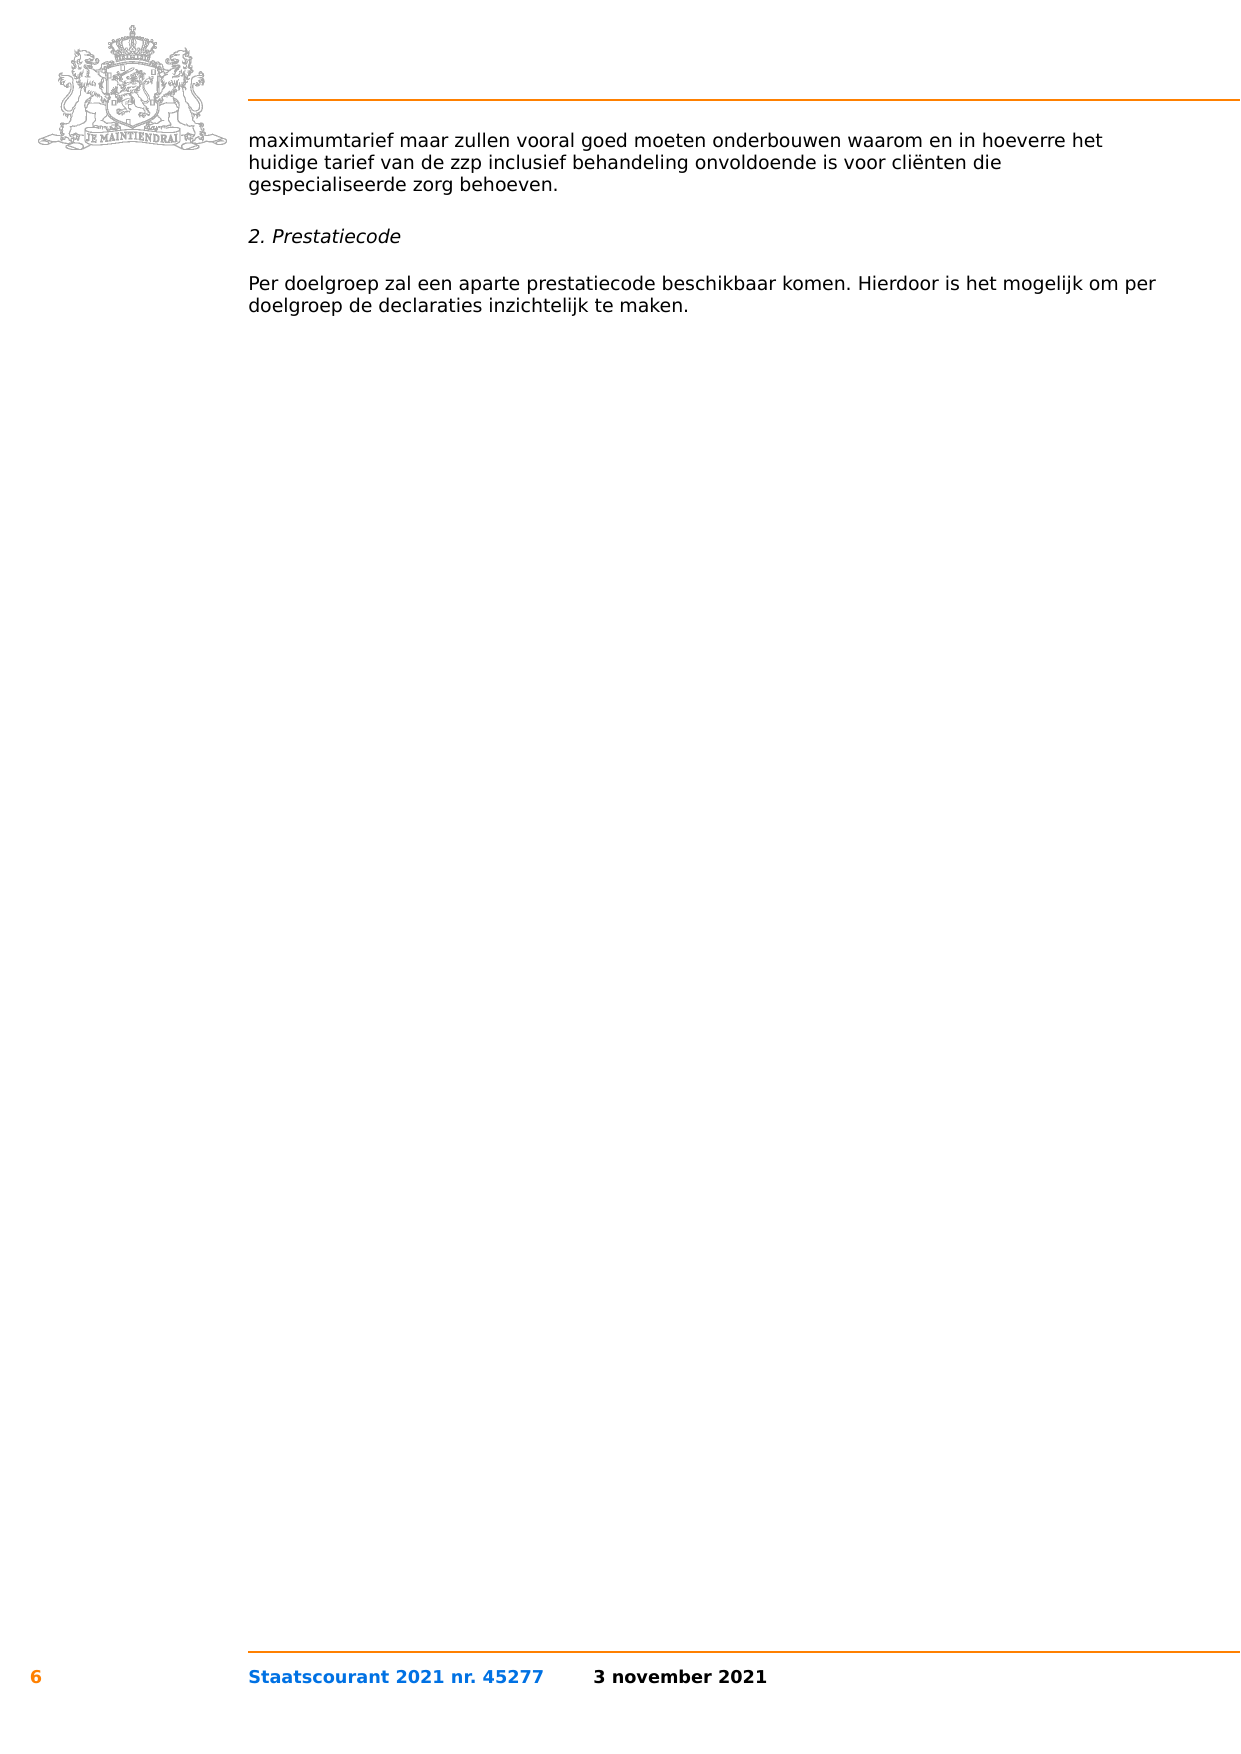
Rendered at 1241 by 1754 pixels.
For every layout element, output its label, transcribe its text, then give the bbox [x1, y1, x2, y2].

text maximumtarief maar zullen vooral goed moeten onderbouwen waarom en in hoeverre het huidige tarief van de zzp inclusief behandeling onvoldoende is voor cliënten die gespecialiseerde zorg behoeven. [248, 130, 1163, 196]
subtitle 2. Prestatiecode [248, 226, 1163, 248]
picture [38, 25, 227, 150]
text Per doelgroep zal een aparte prestatiecode beschikbaar komen. Hierdoor is het mogelijk om per doelgroep de declaraties inzichtelijk te maken. [248, 273, 1163, 317]
